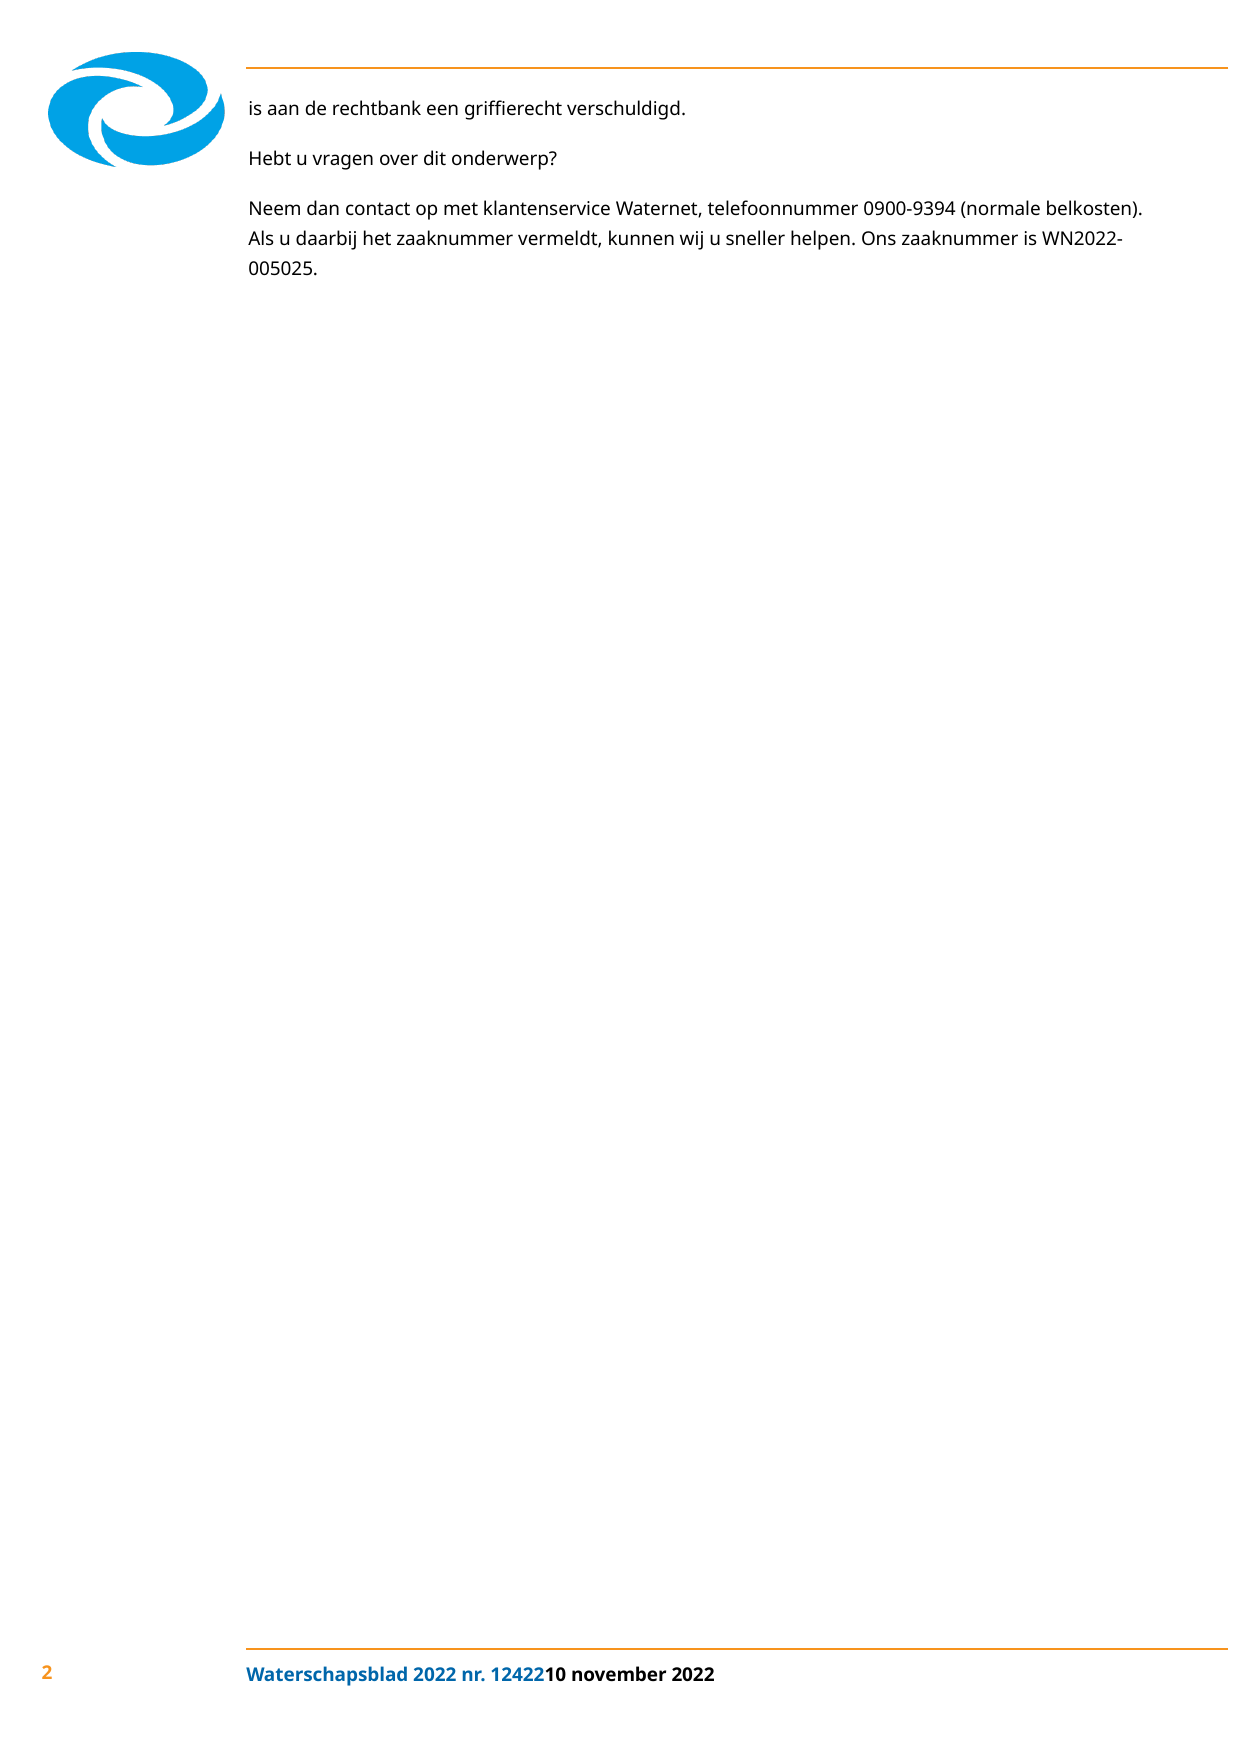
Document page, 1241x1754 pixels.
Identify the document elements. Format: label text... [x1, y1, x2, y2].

text Hebt u vragen over dit onderwerp? [248, 145, 1152, 171]
text is aan de rechtbank een griffierecht verschuldigd. [248, 95, 1152, 121]
picture [41, 47, 231, 172]
text Neem dan contact op met klantenservice Waternet, telefoonnummer 0900-9394 (normale belkosten). Als u daarbij het zaaknummer vermeldt, kunnen wij u sneller helpen. Ons zaaknummer is WN2022-005025. [248, 196, 1152, 281]
